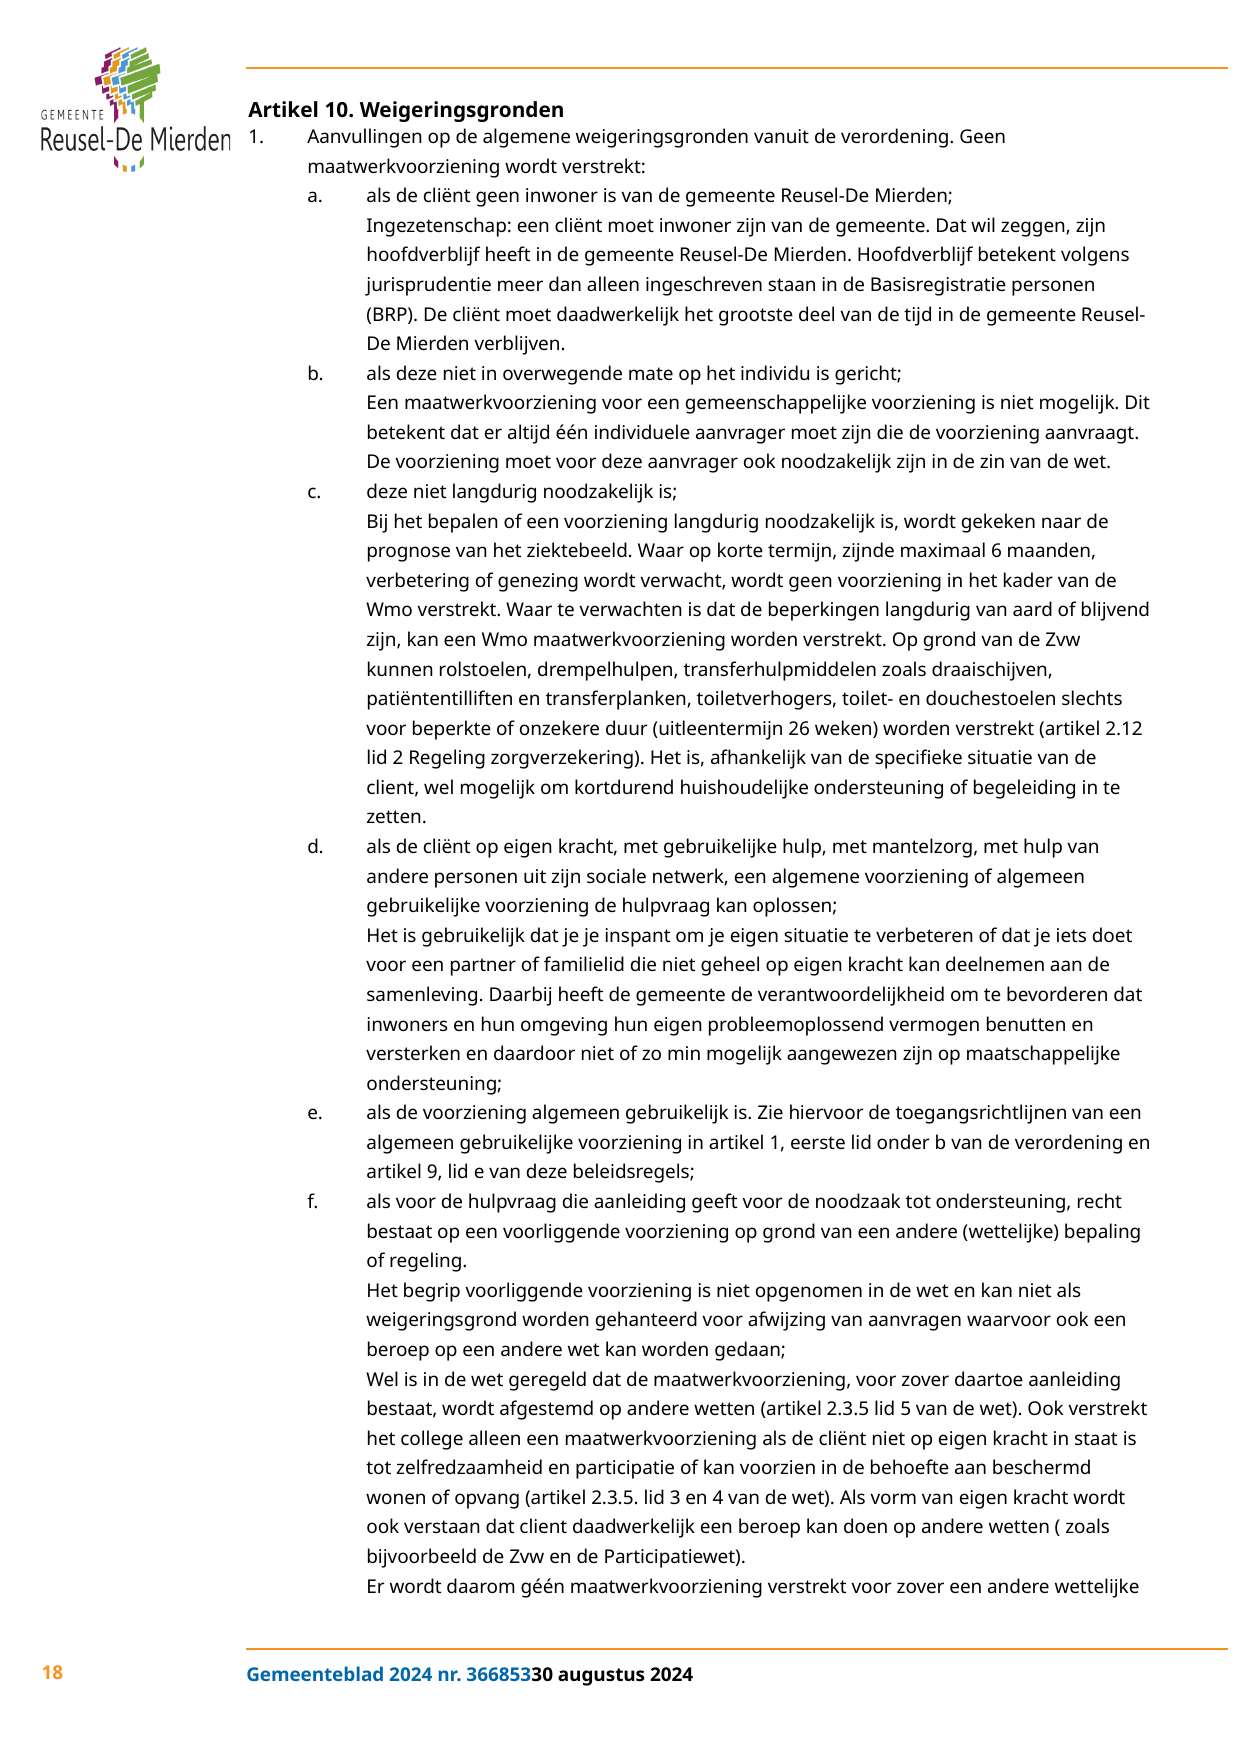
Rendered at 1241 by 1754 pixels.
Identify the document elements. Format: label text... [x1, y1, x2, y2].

list als de voorziening algemeen gebruikelijk is. Zie hiervoor de toegangsrichtlijnen van een algemeen gebruikelijke voorziening in artikel 1, eerste lid onder b van de verordening en artikel 9, lid e van deze beleidsregels; [307, 1099, 1152, 1184]
list als voor de hulpvraag die aanleiding geeft voor de noodzaak tot ondersteuning, recht bestaat op een voorliggende voorziening op grond van een andere (wettelijke) bepaling of regeling. [307, 1188, 1152, 1273]
list Het is gebruikelijk dat je je inspant om je eigen situatie te verbeteren of dat je iets doet voor een partner of familielid die niet geheel op eigen kracht kan deelnemen aan de samenleving. Daarbij heeft de gemeente de verantwoordelijkheid om te bevorderen dat inwoners en hun omgeving hun eigen probleemoplossend vermogen benutten en versterken en daardoor niet of zo min mogelijk aangewezen zijn op maatschappelijke ondersteuning; [307, 922, 1152, 1096]
picture [41, 47, 231, 172]
list Ingezetenschap: een cliënt moet inwoner zijn van de gemeente. Dat wil zeggen, zijn hoofdverblijf heeft in de gemeente Reusel-De Mierden. Hoofdverblijf betekent volgens jurisprudentie meer dan alleen ingeschreven staan in de Basisregistratie personen (BRP). De cliënt moet daadwerkelijk het grootste deel van de tijd in de gemeente Reusel-De Mierden verblijven. [307, 212, 1152, 356]
list als deze niet in overwegende mate op het individu is gericht; [307, 360, 1152, 386]
list Bij het bepalen of een voorziening langdurig noodzakelijk is, wordt gekeken naar de prognose van het ziektebeeld. Waar op korte termijn, zijnde maximaal 6 maanden, verbetering of genezing wordt verwacht, wordt geen voorziening in het kader van de Wmo verstrekt. Waar te verwachten is dat de beperkingen langdurig van aard of blijvend zijn, kan een Wmo maatwerkvoorziening worden verstrekt. Op grond van de Zvw kunnen rolstoelen, drempelhulpen, transferhulpmiddelen zoals draaischijven, patiëntentilliften en transferplanken, toiletverhogers, toilet- en douchestoelen slechts voor beperkte of onzekere duur (uitleentermijn 26 weken) worden verstrekt (artikel 2.12 lid 2 Regeling zorgverzekering). Het is, afhankelijk van de specifieke situatie van de client, wel mogelijk om kortdurend huishoudelijke ondersteuning of begeleiding in te zetten. [307, 508, 1152, 829]
list Een maatwerkvoorziening voor een gemeenschappelijke voorziening is niet mogelijk. Dit betekent dat er altijd één individuele aanvrager moet zijn die de voorziening aanvraagt. De voorziening moet voor deze aanvrager ook noodzakelijk zijn in de zin van de wet. [307, 389, 1152, 474]
list Aanvullingen op de algemene weigeringsgronden vanuit de verordening. Geen maatwerkvoorziening wordt verstrekt: [248, 123, 1152, 178]
list Er wordt daarom géén maatwerkvoorziening verstrekt voor zover een andere wettelijke [307, 1573, 1152, 1598]
list Het begrip voorliggende voorziening is niet opgenomen in de wet en kan niet als weigeringsgrond worden gehanteerd voor afwijzing van aanvragen waarvoor ook een beroep op een andere wet kan worden gedaan; [307, 1277, 1152, 1362]
list deze niet langdurig noodzakelijk is; [307, 478, 1152, 504]
text Artikel 10. Weigeringsgronden [248, 95, 1152, 123]
list als de cliënt op eigen kracht, met gebruikelijke hulp, met mantelzorg, met hulp van andere personen uit zijn sociale netwerk, een algemene voorziening of algemeen gebruikelijke voorziening de hulpvraag kan oplossen; [307, 833, 1152, 918]
list als de cliënt geen inwoner is van de gemeente Reusel-De Mierden; [307, 182, 1152, 208]
list Wel is in de wet geregeld dat de maatwerkvoorziening, voor zover daartoe aanleiding bestaat, wordt afgestemd op andere wetten (artikel 2.3.5 lid 5 van de wet). Ook verstrekt het college alleen een maatwerkvoorziening als de cliënt niet op eigen kracht in staat is tot zelfredzaamheid en participatie of kan voorzien in de behoefte aan beschermd wonen of opvang (artikel 2.3.5. lid 3 en 4 van de wet). Als vorm van eigen kracht wordt ook verstaan dat client daadwerkelijk een beroep kan doen op andere wetten ( zoals bijvoorbeeld de Zvw en de Participatiewet). [307, 1366, 1152, 1569]
